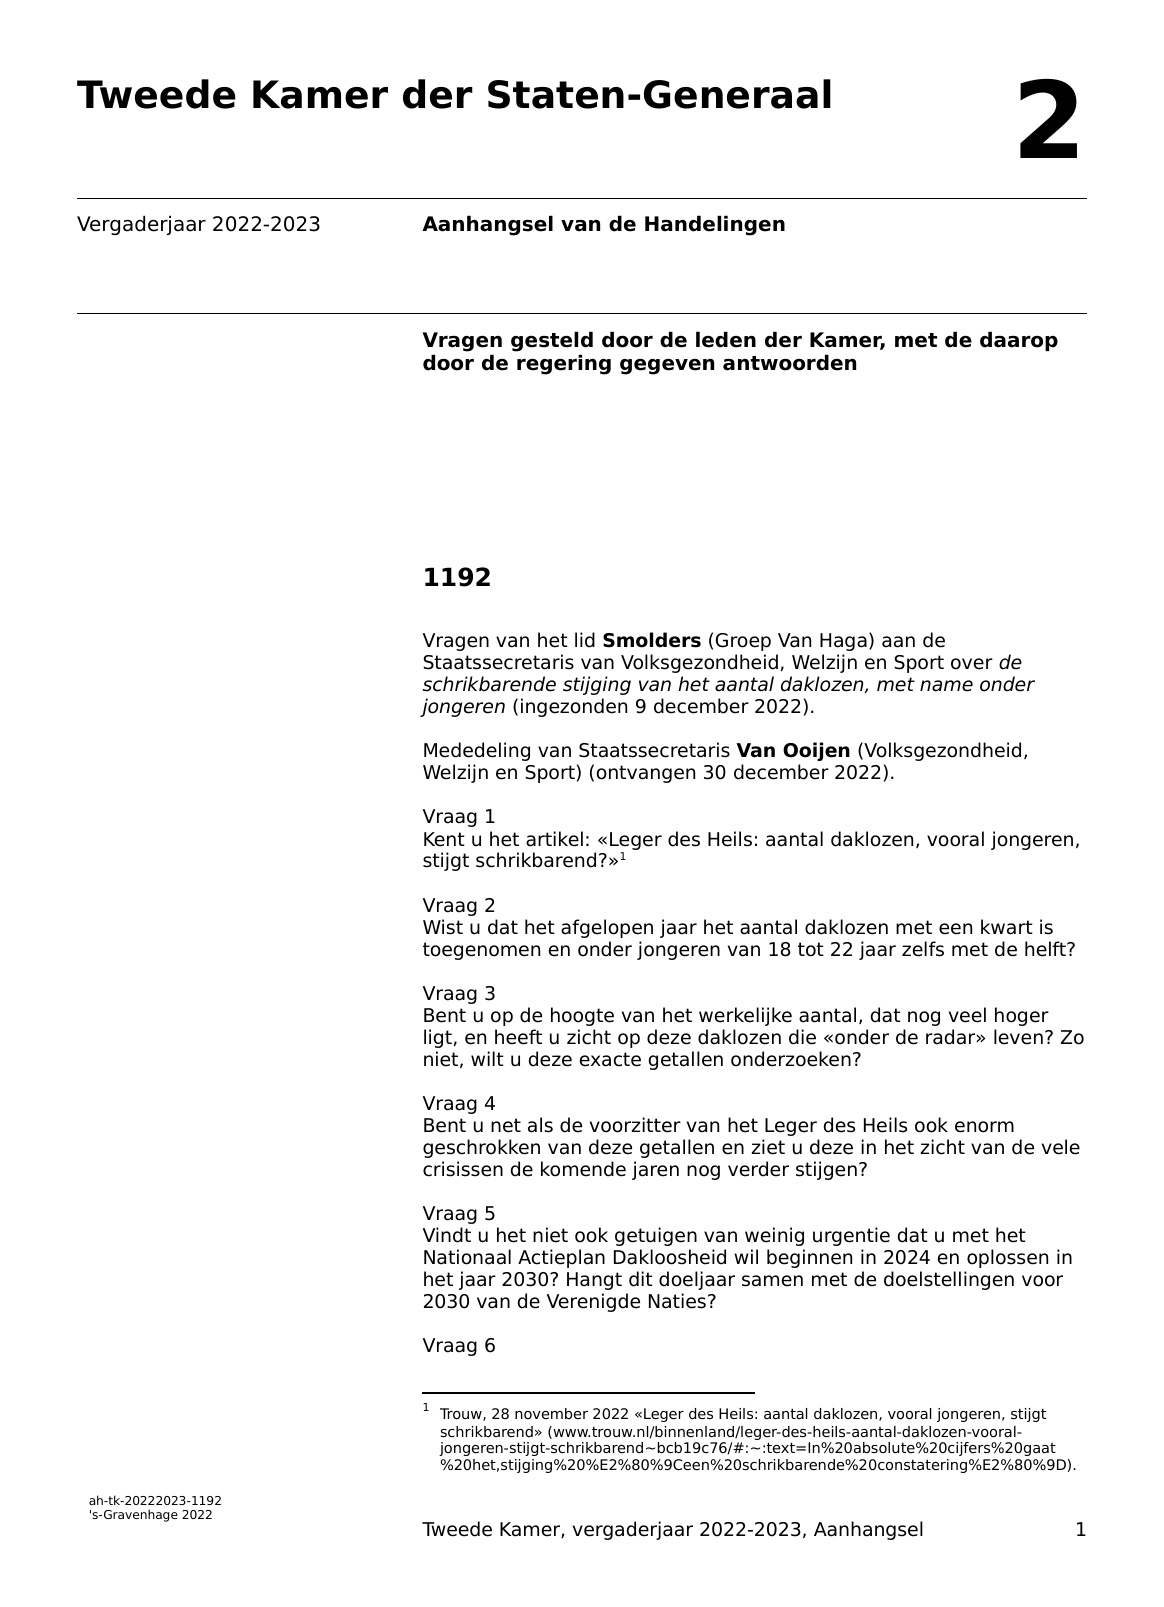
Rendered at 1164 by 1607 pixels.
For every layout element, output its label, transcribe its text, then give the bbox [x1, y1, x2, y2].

text ah-tk-20222023-1192 [88, 1494, 323, 1508]
text Vraag 5 [422, 1203, 1087, 1225]
text Wist u dat het afgelopen jaar het aantal daklozen met een kwart is toegenomen en onder jongeren van 18 tot 22 jaar zelfs met de helft? [422, 917, 1087, 961]
text Mededeling van Staatssecretaris Van Ooijen (Volksgezondheid, Welzijn en Sport) (ontvangen 30 december 2022). [422, 740, 1087, 784]
text Vraag 6 [422, 1335, 1087, 1357]
table_header Tweede Kamer der Staten-Generaal [77, 59, 886, 198]
table_cell Vragen gesteld door de leden der Kamer, met de daarop door de regering gegeven antwoorden [422, 314, 1087, 375]
text Vraag 2 [422, 894, 1087, 917]
text Vraag 4 [422, 1093, 1087, 1115]
text 's-Gravenhage 2022 [88, 1508, 323, 1522]
table_header 2 [886, 59, 1087, 198]
table_cell Aanhangsel van de Handelingen [422, 199, 1087, 313]
table_cell [77, 314, 422, 375]
text Vraag 3 [422, 983, 1087, 1005]
text Bent u net als de voorzitter van het Leger des Heils ook enorm geschrokken van deze getallen en ziet u deze in het zicht van de vele crisissen de komende jaren nog verder stijgen? [422, 1115, 1087, 1181]
text Kent u het artikel: «Leger des Heils: aantal daklozen, vooral jongeren, stijgt schrikbarend?» [422, 828, 1087, 872]
table_cell Vergaderjaar 2022-2023 [77, 199, 422, 313]
text Bent u op de hoogte van het werkelijke aantal, dat nog veel hoger ligt, en heeft u zicht op deze daklozen die «onder de radar» leven? Zo niet, wilt u deze exacte getallen onderzoeken? [422, 1005, 1087, 1071]
text 1192 [422, 563, 1087, 592]
text Trouw, 28 november 2022 «Leger des Heils: aantal daklozen, vooral jongeren, stijgt schrikbarend» (www.trouw.nl/binnenland/leger-des-heils-aantal-daklozen-vooral-jongeren-stijgt-schrikbarend~bcb19c76/#:~:text=In%20absolute%20cijfers%20gaat%20het,stijging%20%E2%80%9Ceen%20schrikbarende%20constatering%E2%80%9D). [422, 1402, 1087, 1474]
text Vragen van het lid Smolders (Groep Van Haga) aan de Staatssecretaris van Volksgezondheid, Welzijn en Sport over de schrikbarende stijging van het aantal daklozen, met name onder jongeren (ingezonden 9 december 2022). [422, 630, 1087, 718]
text Vindt u het niet ook getuigen van weinig urgentie dat u met het Nationaal Actieplan Dakloosheid wil beginnen in 2024 en oplossen in het jaar 2030? Hangt dit doeljaar samen met de doelstellingen voor 2030 van de Verenigde Naties? [422, 1225, 1087, 1313]
text Vraag 1 [422, 806, 1087, 828]
